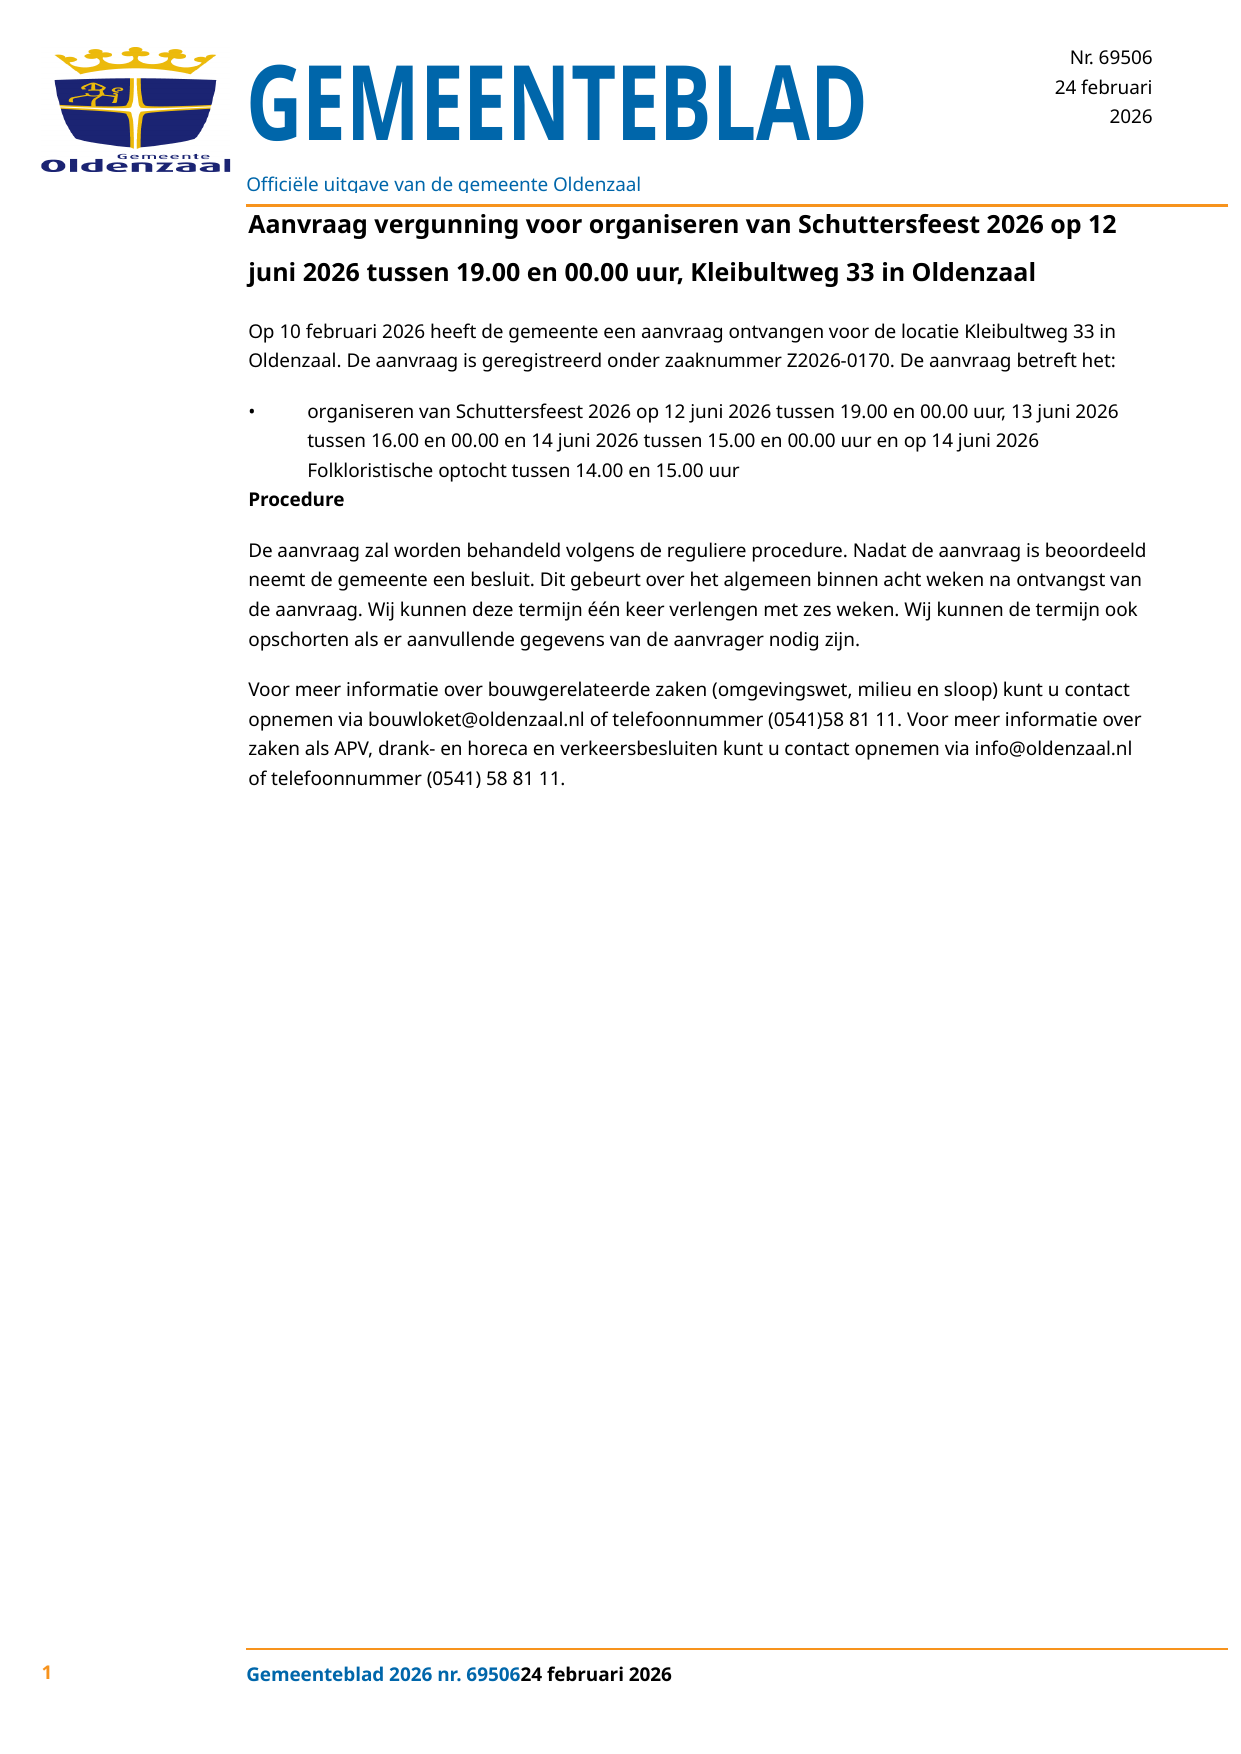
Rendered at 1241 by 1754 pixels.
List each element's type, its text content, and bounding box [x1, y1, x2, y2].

text De aanvraag zal worden behandeld volgens de reguliere procedure. Nadat de aanvraag is beoordeeld neemt de gemeente een besluit. Dit gebeurt over het algemeen binnen acht weken na ontvangst van de aanvraag. Wij kunnen deze termijn één keer verlengen met zes weken. Wij kunnen de termijn ook opschorten als er aanvullende gegevens van de aanvrager nodig zijn. [248, 537, 1152, 652]
text Voor meer informatie over bouwgerelateerde zaken (omgevingswet, milieu en sloop) kunt u contact opnemen via bouwloket@oldenzaal.nl of telefoonnummer (0541)58 81 11. Voor meer informatie over zaken als APV, drank- en horeca en verkeersbesluiten kunt u contact opnemen via info@oldenzaal.nl of telefoonnummer (0541) 58 81 11. [248, 676, 1152, 791]
text Aanvraag vergunning voor organiseren van Schuttersfeest 2026 op 12 juni 2026 tussen 19.00 en 00.00 uur, Kleibultweg 33 in Oldenzaal [248, 207, 1152, 288]
text Op 10 februari 2026 heeft de gemeente een aanvraag ontvangen voor de locatie Kleibultweg 33 in Oldenzaal. De aanvraag is geregistreerd onder zaaknummer Z2026-0170. De aanvraag betreft het: [248, 318, 1152, 373]
text Procedure [248, 487, 1152, 512]
picture [41, 47, 231, 172]
list organiseren van Schuttersfeest 2026 op 12 juni 2026 tussen 19.00 en 00.00 uur, 13 juni 2026 tussen 16.00 en 00.00 en 14 juni 2026 tussen 15.00 en 00.00 uur en op 14 juni 2026 Folkloristische optocht tussen 14.00 en 15.00 uur [248, 398, 1152, 483]
